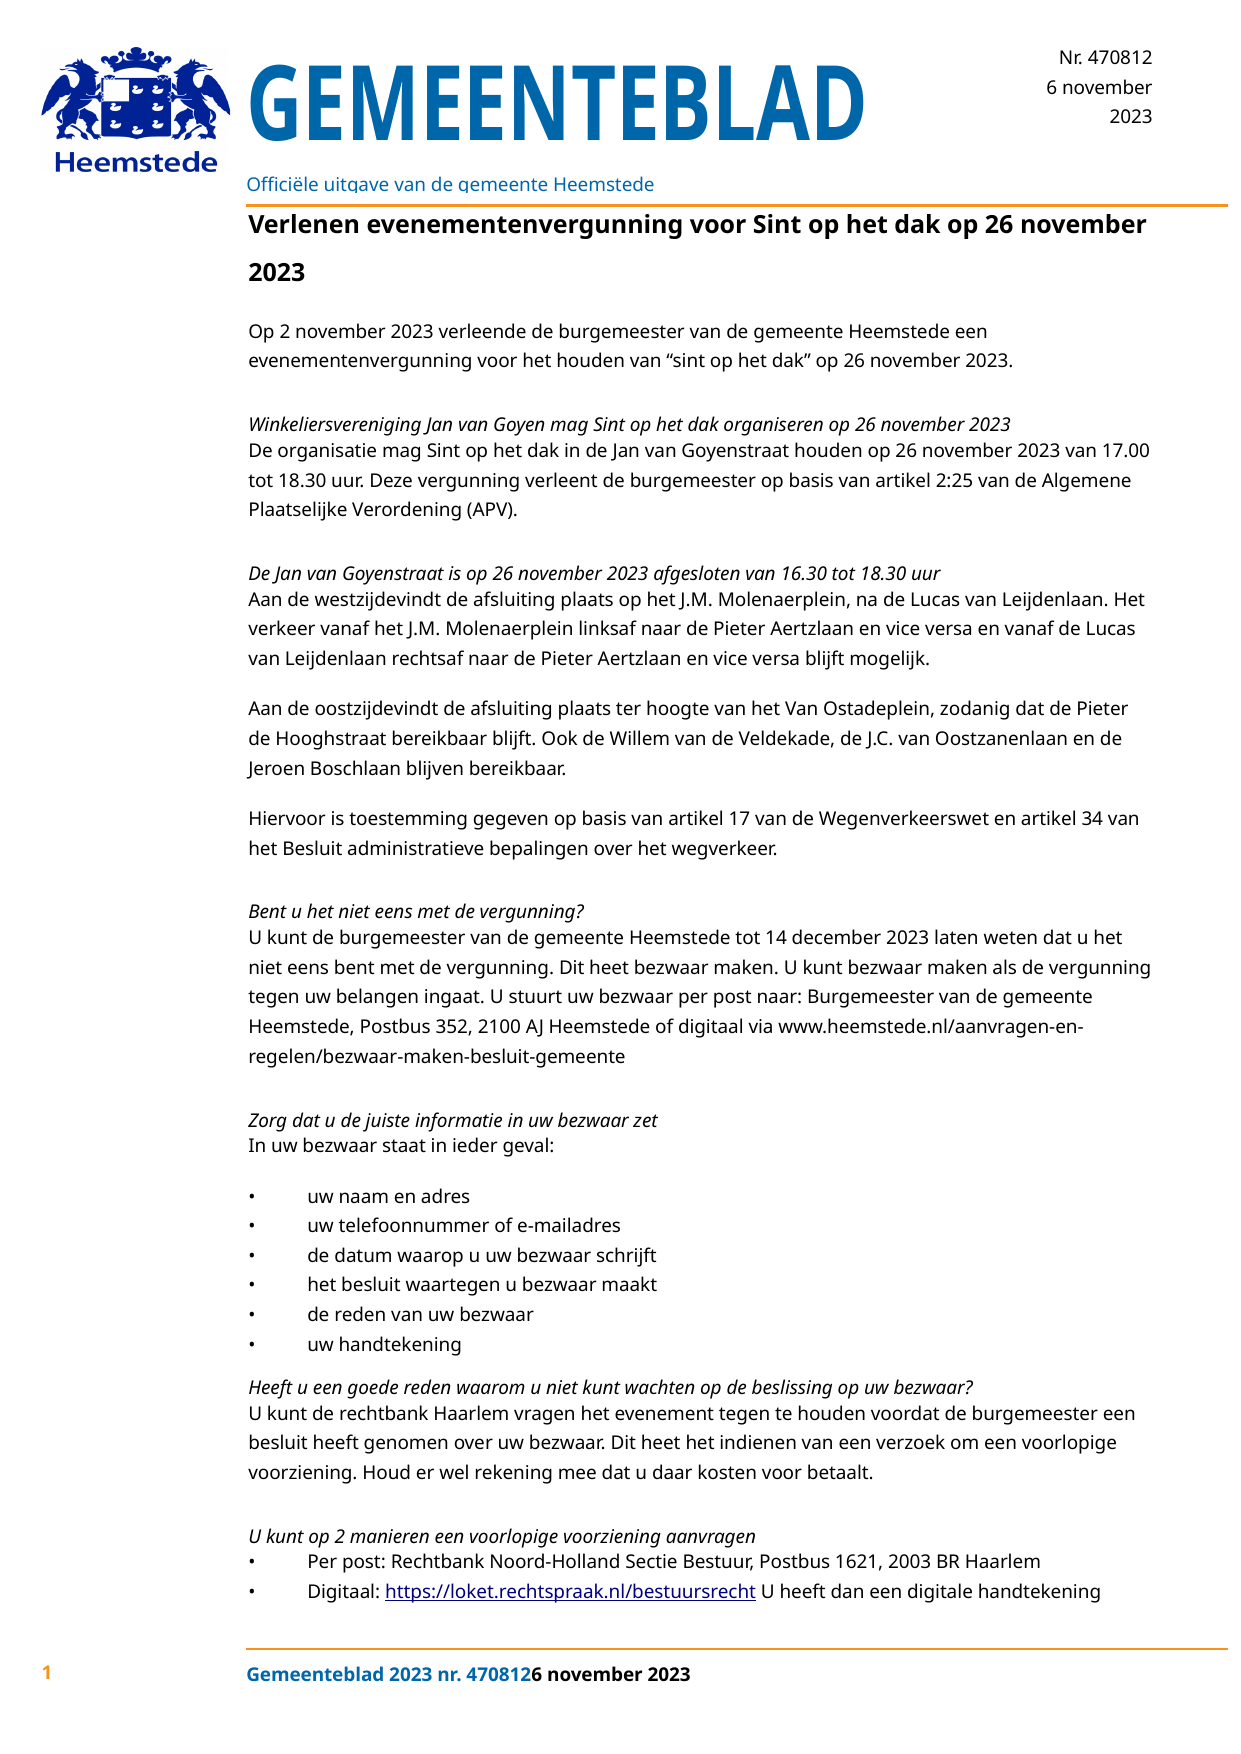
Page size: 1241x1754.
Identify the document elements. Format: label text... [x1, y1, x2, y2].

list uw handtekening [248, 1331, 1152, 1357]
text Op 2 november 2023 verleende de burgemeester van de gemeente Heemstede een evenementenvergunning voor het houden van “sint op het dak” op 26 november 2023. [248, 318, 1152, 373]
text Aan de oostzijdevindt de afsluiting plaats ter hoogte van het Van Ostadeplein, zodanig dat de Pieter de Hooghstraat bereikbaar blijft. Ook de Willem van de Veldekade, de J.C. van Oostzanenlaan en de Jeroen Boschlaan blijven bereikbaar. [248, 696, 1152, 781]
picture [41, 47, 231, 172]
list Per post: Rechtbank Noord-Holland Sectie Bestuur, Postbus 1621, 2003 BR Haarlem [248, 1548, 1152, 1574]
list de datum waarop u uw bezwaar schrijft [248, 1242, 1152, 1268]
text De organisatie mag Sint op het dak in de Jan van Goyenstraat houden op 26 november 2023 van 17.00 tot 18.30 uur. Deze vergunning verleent de burgemeester op basis van artikel 2:25 van de Algemene Plaatselijke Verordening (APV). [248, 437, 1152, 522]
text Zorg dat u de juiste informatie in uw bezwaar zet [248, 1107, 1152, 1132]
text In uw bezwaar staat in ieder geval: [248, 1132, 1152, 1158]
text Bent u het niet eens met de vergunning? [248, 899, 1152, 924]
text U kunt op 2 manieren een voorlopige voorziening aanvragen [248, 1523, 1152, 1548]
text Verlenen evenementenvergunning voor Sint op het dak op 26 november 2023 [248, 207, 1152, 288]
list uw naam en adres [248, 1183, 1152, 1209]
text U kunt de burgemeester van de gemeente Heemstede tot 14 december 2023 laten weten dat u het niet eens bent met de vergunning. Dit heet bezwaar maken. U kunt bezwaar maken als de vergunning tegen uw belangen ingaat. U stuurt uw bezwaar per post naar: Burgemeester van de gemeente Heemstede, Postbus 352, 2100 AJ Heemstede of digitaal via www.heemstede.nl/aanvragen-en-regelen/bezwaar-maken-besluit-gemeente [248, 924, 1152, 1068]
list Digitaal: https://loket.rechtspraak.nl/bestuursrecht U heeft dan een digitale handtekening [248, 1578, 1152, 1604]
text Aan de westzijdevindt de afsluiting plaats op het J.M. Molenaerplein, na de Lucas van Leijdenlaan. Het verkeer vanaf het J.M. Molenaerplein linksaf naar de Pieter Aertzlaan en vice versa en vanaf de Lucas van Leijdenlaan rechtsaf naar de Pieter Aertzlaan en vice versa blijft mogelijk. [248, 586, 1152, 671]
text U kunt de rechtbank Haarlem vragen het evenement tegen te houden voordat de burgemeester een besluit heeft genomen over uw bezwaar. Dit heet het indienen van een verzoek om een voorlopige voorziening. Houd er wel rekening mee dat u daar kosten voor betaalt. [248, 1400, 1152, 1484]
text De Jan van Goyenstraat is op 26 november 2023 afgesloten van 16.30 tot 18.30 uur [248, 560, 1152, 586]
list de reden van uw bezwaar [248, 1301, 1152, 1327]
text Winkeliersvereniging Jan van Goyen mag Sint op het dak organiseren op 26 november 2023 [248, 411, 1152, 437]
text Hiervoor is toestemming gegeven op basis van artikel 17 van de Wegenverkeerswet en artikel 34 van het Besluit administratieve bepalingen over het wegverkeer. [248, 805, 1152, 861]
list het besluit waartegen u bezwaar maakt [248, 1272, 1152, 1297]
text Heeft u een goede reden waarom u niet kunt wachten op de beslissing op uw bezwaar? [248, 1374, 1152, 1400]
list uw telefoonnummer of e-mailadres [248, 1212, 1152, 1238]
